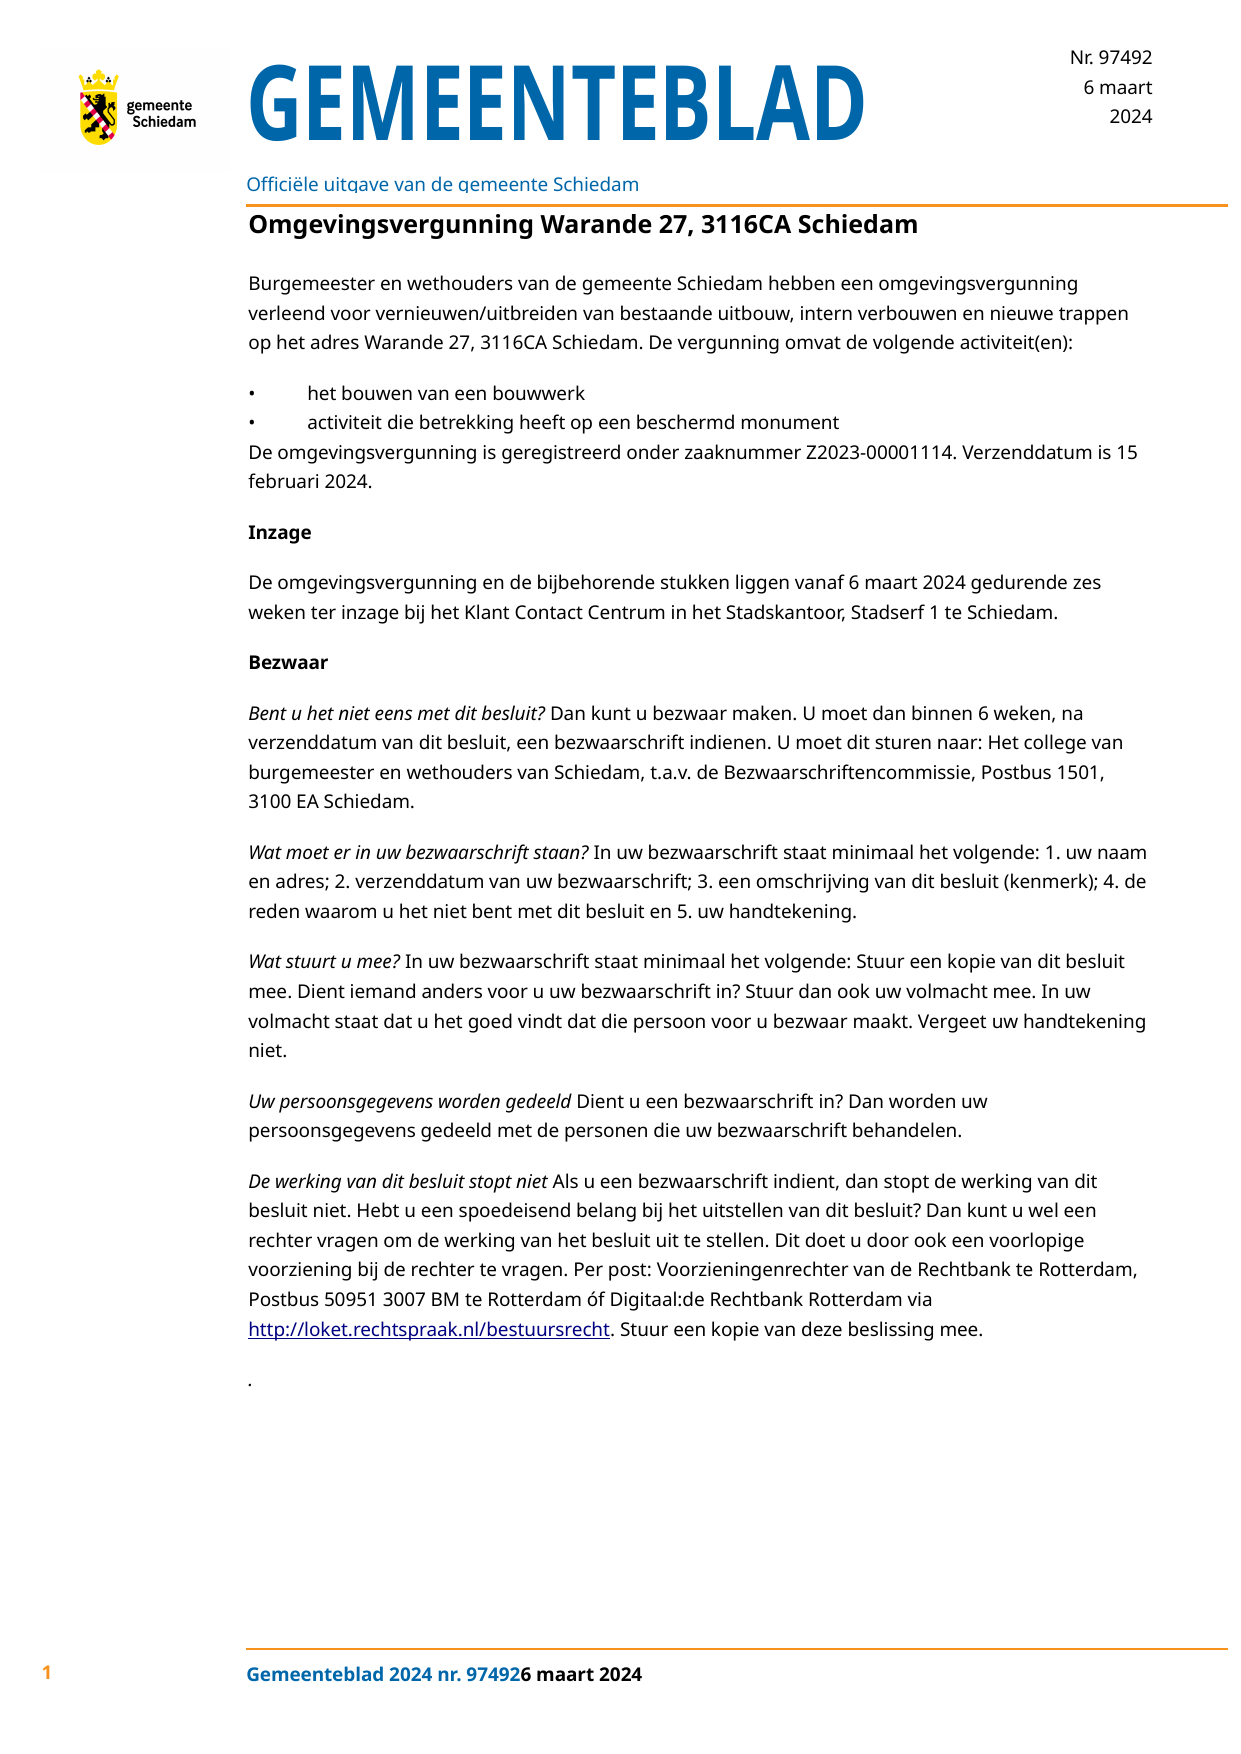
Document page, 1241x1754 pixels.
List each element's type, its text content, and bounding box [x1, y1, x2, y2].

text Wat stuurt u mee? In uw bezwaarschrift staat minimaal het volgende: Stuur een kopie van dit besluit mee. Dient iemand anders voor u uw bezwaarschrift in? Stuur dan ook uw volmacht mee. In uw volmacht staat dat u het goed vindt dat die persoon voor u bezwaar maakt. Vergeet uw handtekening niet. [248, 949, 1152, 1063]
text De werking van dit besluit stopt niet Als u een bezwaarschrift indient, dan stopt de werking van dit besluit niet. Hebt u een spoedeisend belang bij het uitstellen van dit besluit? Dan kunt u wel een rechter vragen om de werking van het besluit uit te stellen. Dit doet u door ook een voorlopige voorziening bij de rechter te vragen. Per post: Voorzieningenrechter van de Rechtbank te Rotterdam, Postbus 50951 3007 BM te Rotterdam óf Digitaal:de Rechtbank Rotterdam via http://loket.rechtspraak.nl/bestuursrecht. Stuur een kopie van deze beslissing mee. [248, 1168, 1152, 1341]
text Burgemeester en wethouders van de gemeente Schiedam hebben een omgevingsvergunning verleend voor vernieuwen/uitbreiden van bestaande uitbouw, intern verbouwen en nieuwe trappen op het adres Warande 27, 3116CA Schiedam. De vergunning omvat de volgende activiteit(en): [248, 270, 1152, 355]
list het bouwen van een bouwwerk [248, 380, 1152, 406]
text Wat moet er in uw bezwaarschrift staan? In uw bezwaarschrift staat minimaal het volgende: 1. uw naam en adres; 2. verzenddatum van uw bezwaarschrift; 3. een omschrijving van dit besluit (kenmerk); 4. de reden waarom u het niet bent met dit besluit en 5. uw handtekening. [248, 839, 1152, 924]
text De omgevingsvergunning en de bijbehorende stukken liggen vanaf 6 maart 2024 gedurende zes weken ter inzage bij het Klant Contact Centrum in het Stadskantoor, Stadserf 1 te Schiedam. [248, 569, 1152, 625]
text Inzage [248, 519, 1152, 545]
text De omgevingsvergunning is geregistreerd onder zaaknummer Z2023-00001114. Verzenddatum is 15 februari 2024. [248, 439, 1152, 494]
text Omgevingsvergunning Warande 27, 3116CA Schiedam [248, 207, 1152, 241]
text Uw persoonsgegevens worden gedeeld Dient u een bezwaarschrift in? Dan worden uw persoonsgegevens gedeeld met de personen die uw bezwaarschrift behandelen. [248, 1088, 1152, 1143]
picture [41, 47, 231, 172]
list activiteit die betrekking heeft op een beschermd monument [248, 409, 1152, 435]
text . [248, 1366, 1152, 1392]
text Bezwaar [248, 649, 1152, 675]
text Bent u het niet eens met dit besluit? Dan kunt u bezwaar maken. U moet dan binnen 6 weken, na verzenddatum van dit besluit, een bezwaarschrift indienen. U moet dit sturen naar: Het college van burgemeester en wethouders van Schiedam, t.a.v. de Bezwaarschriftencommissie, Postbus 1501, 3100 EA Schiedam. [248, 700, 1152, 814]
